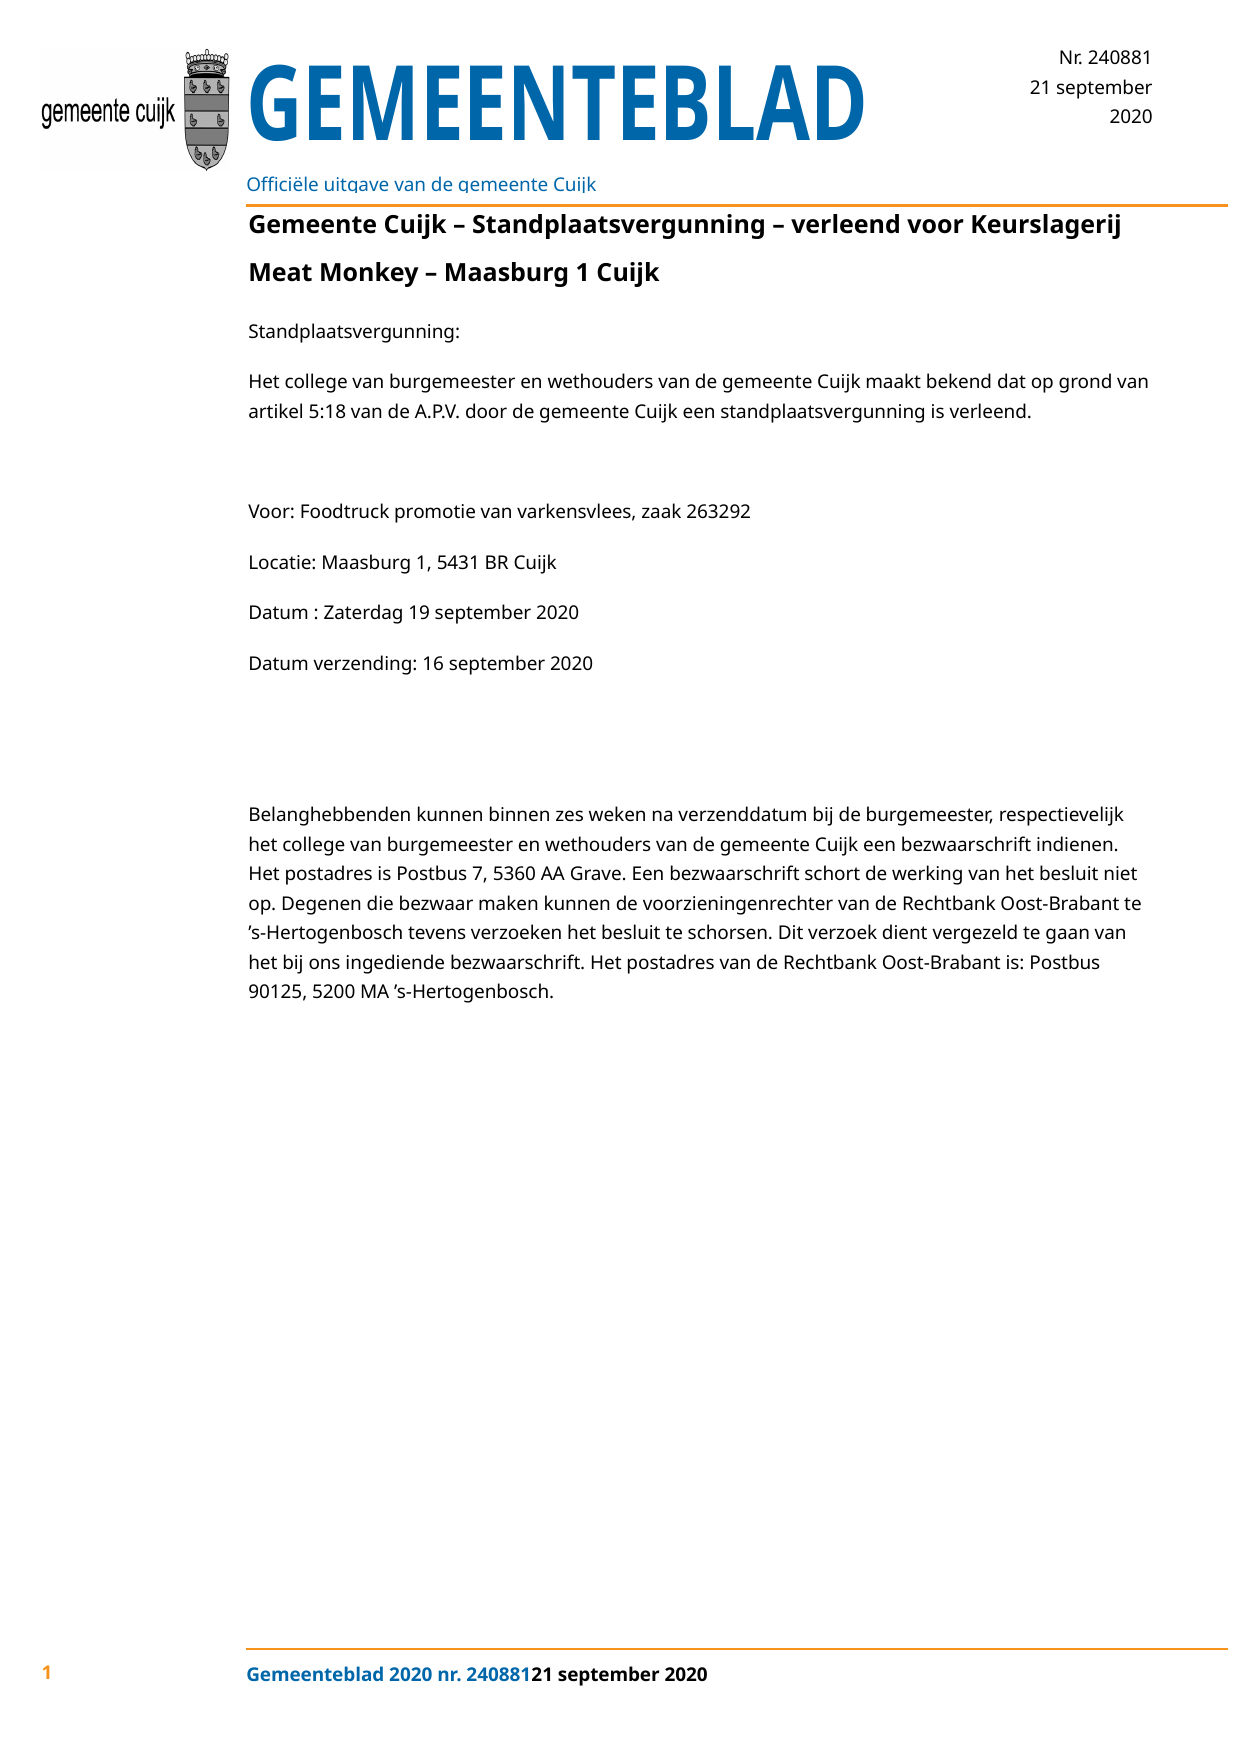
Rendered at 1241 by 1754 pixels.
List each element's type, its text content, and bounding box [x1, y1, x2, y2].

picture [41, 47, 231, 172]
text Het college van burgemeester en wethouders van de gemeente Cuijk maakt bekend dat op grond van artikel 5:18 van de A.P.V. door de gemeente Cuijk een standplaatsvergunning is verleend. [248, 368, 1152, 424]
text Voor: Foodtruck promotie van varkensvlees, zaak 263292 [248, 499, 1152, 524]
text Belanghebbenden kunnen binnen zes weken na verzenddatum bij de burgemeester, respectievelijk het college van burgemeester en wethouders van de gemeente Cuijk een bezwaarschrift indienen. Het postadres is Postbus 7, 5360 AA Grave. Een bezwaarschrift schort de werking van het besluit niet op. Degenen die bezwaar maken kunnen de voorzieningenrechter van de Rechtbank Oost-Brabant te ’s-Hertogenbosch tevens verzoeken het besluit te schorsen. Dit verzoek dient vergezeld te gaan van het bij ons ingediende bezwaarschrift. Het postadres van de Rechtbank Oost-Brabant is: Postbus 90125, 5200 MA ’s-Hertogenbosch. [248, 801, 1152, 1004]
text Locatie: Maasburg 1, 5431 BR Cuijk [248, 549, 1152, 575]
text Gemeente Cuijk – Standplaatsvergunning – verleend voor Keurslagerij Meat Monkey – Maasburg 1 Cuijk [248, 207, 1152, 288]
text Standplaatsvergunning: [248, 318, 1152, 344]
text Datum : Zaterdag 19 september 2020 [248, 599, 1152, 625]
text Datum verzending: 16 september 2020 [248, 650, 1152, 676]
